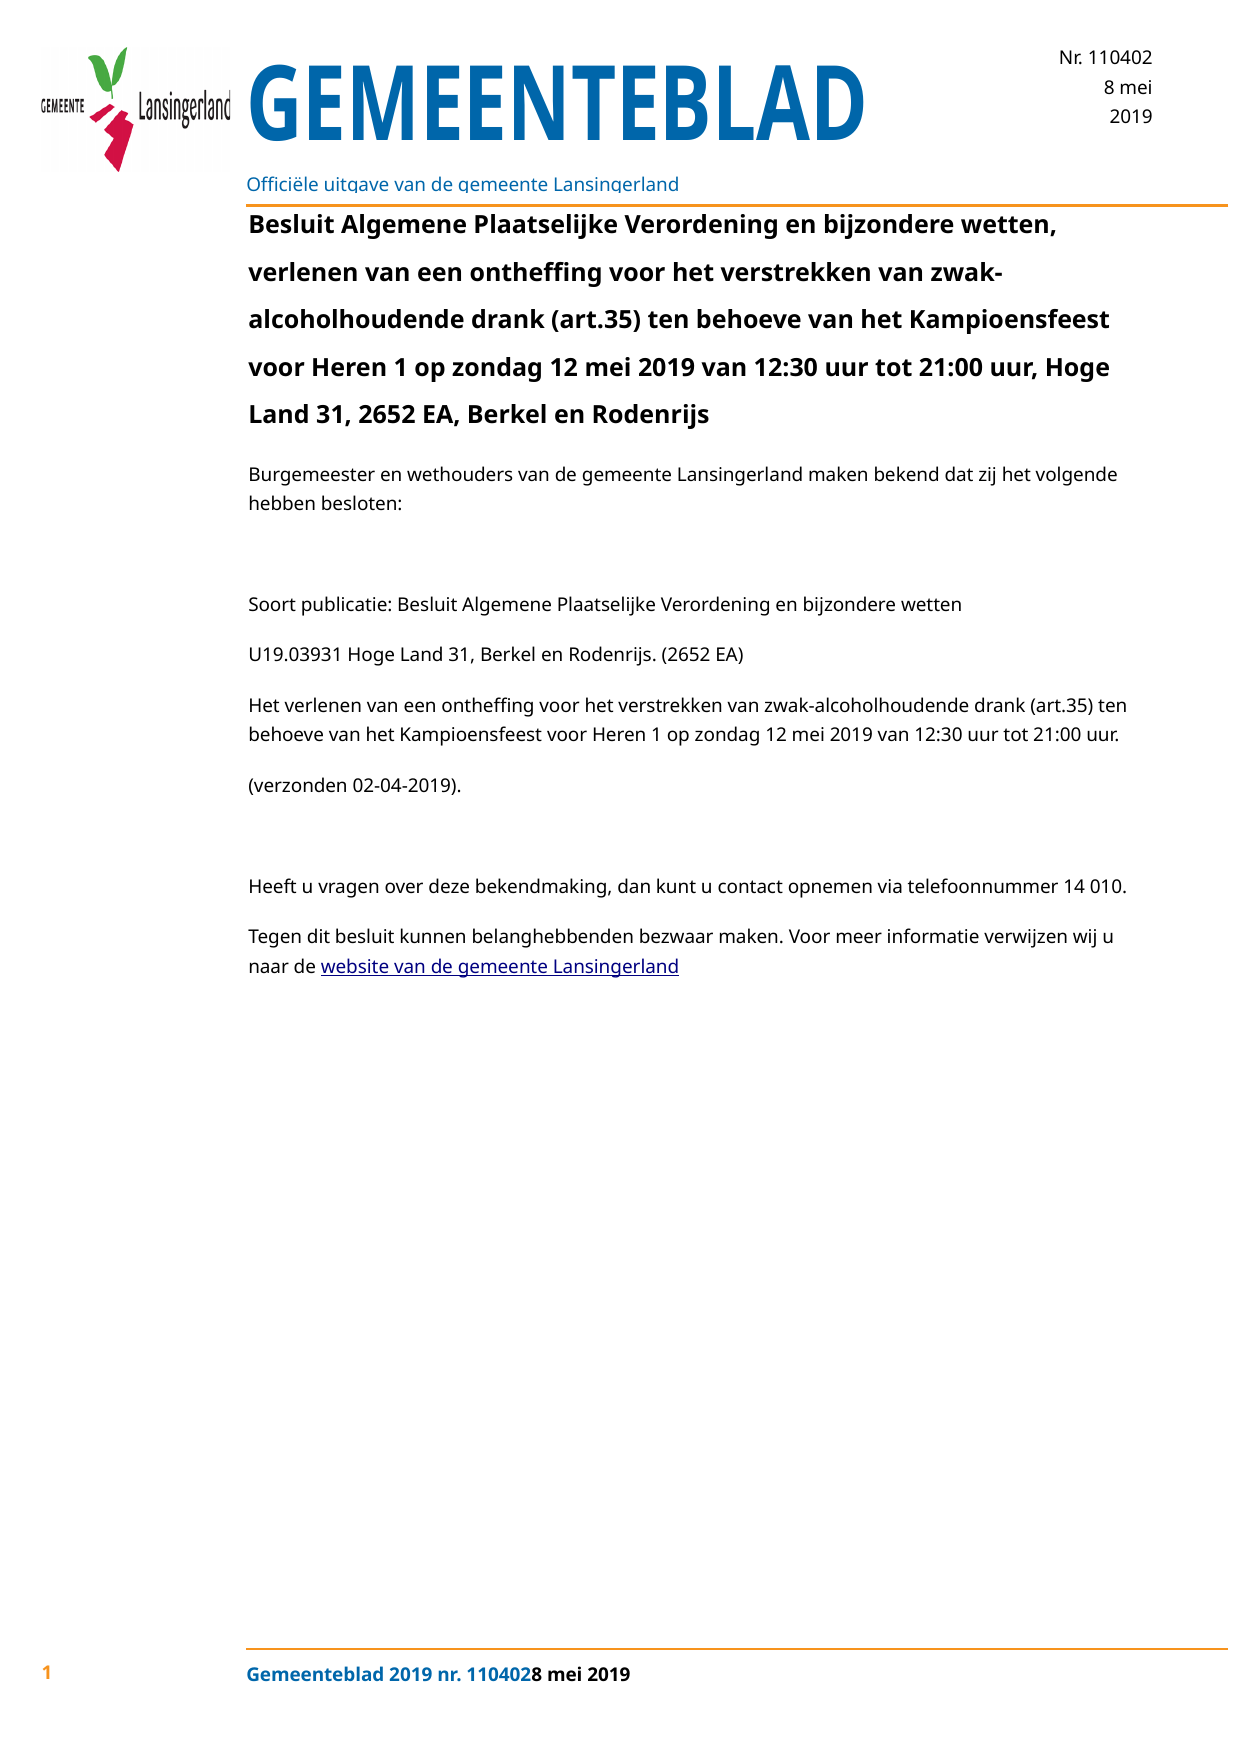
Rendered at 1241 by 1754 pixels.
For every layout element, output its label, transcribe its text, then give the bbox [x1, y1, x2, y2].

text Het verlenen van een ontheffing voor het verstrekken van zwak-alcoholhoudende drank (art.35) ten behoeve van het Kampioensfeest voor Heren 1 op zondag 12 mei 2019 van 12:30 uur tot 21:00 uur. [248, 692, 1152, 747]
picture [41, 47, 231, 172]
text Heeft u vragen over deze bekendmaking, dan kunt u contact opnemen via telefoonnummer 14 010. [248, 873, 1152, 898]
text Soort publicatie: Besluit Algemene Plaatselijke Verordening en bijzondere wetten [248, 591, 1152, 617]
text Burgemeester en wethouders van de gemeente Lansingerland maken bekend dat zij het volgende hebben besloten: [248, 461, 1152, 516]
text Besluit Algemene Plaatselijke Verordening en bijzondere wetten, verlenen van een ontheffing voor het verstrekken van zwak-alcoholhoudende drank (art.35) ten behoeve van het Kampioensfeest voor Heren 1 op zondag 12 mei 2019 van 12:30 uur tot 21:00 uur, Hoge Land 31, 2652 EA, Berkel en Rodenrijs [248, 207, 1152, 431]
text U19.03931 Hoge Land 31, Berkel en Rodenrijs. (2652 EA) [248, 642, 1152, 667]
text (verzonden 02-04-2019). [248, 772, 1152, 798]
text Tegen dit besluit kunnen belanghebbenden bezwaar maken. Voor meer informatie verwijzen wij u naar de website van de gemeente Lansingerland [248, 923, 1152, 978]
